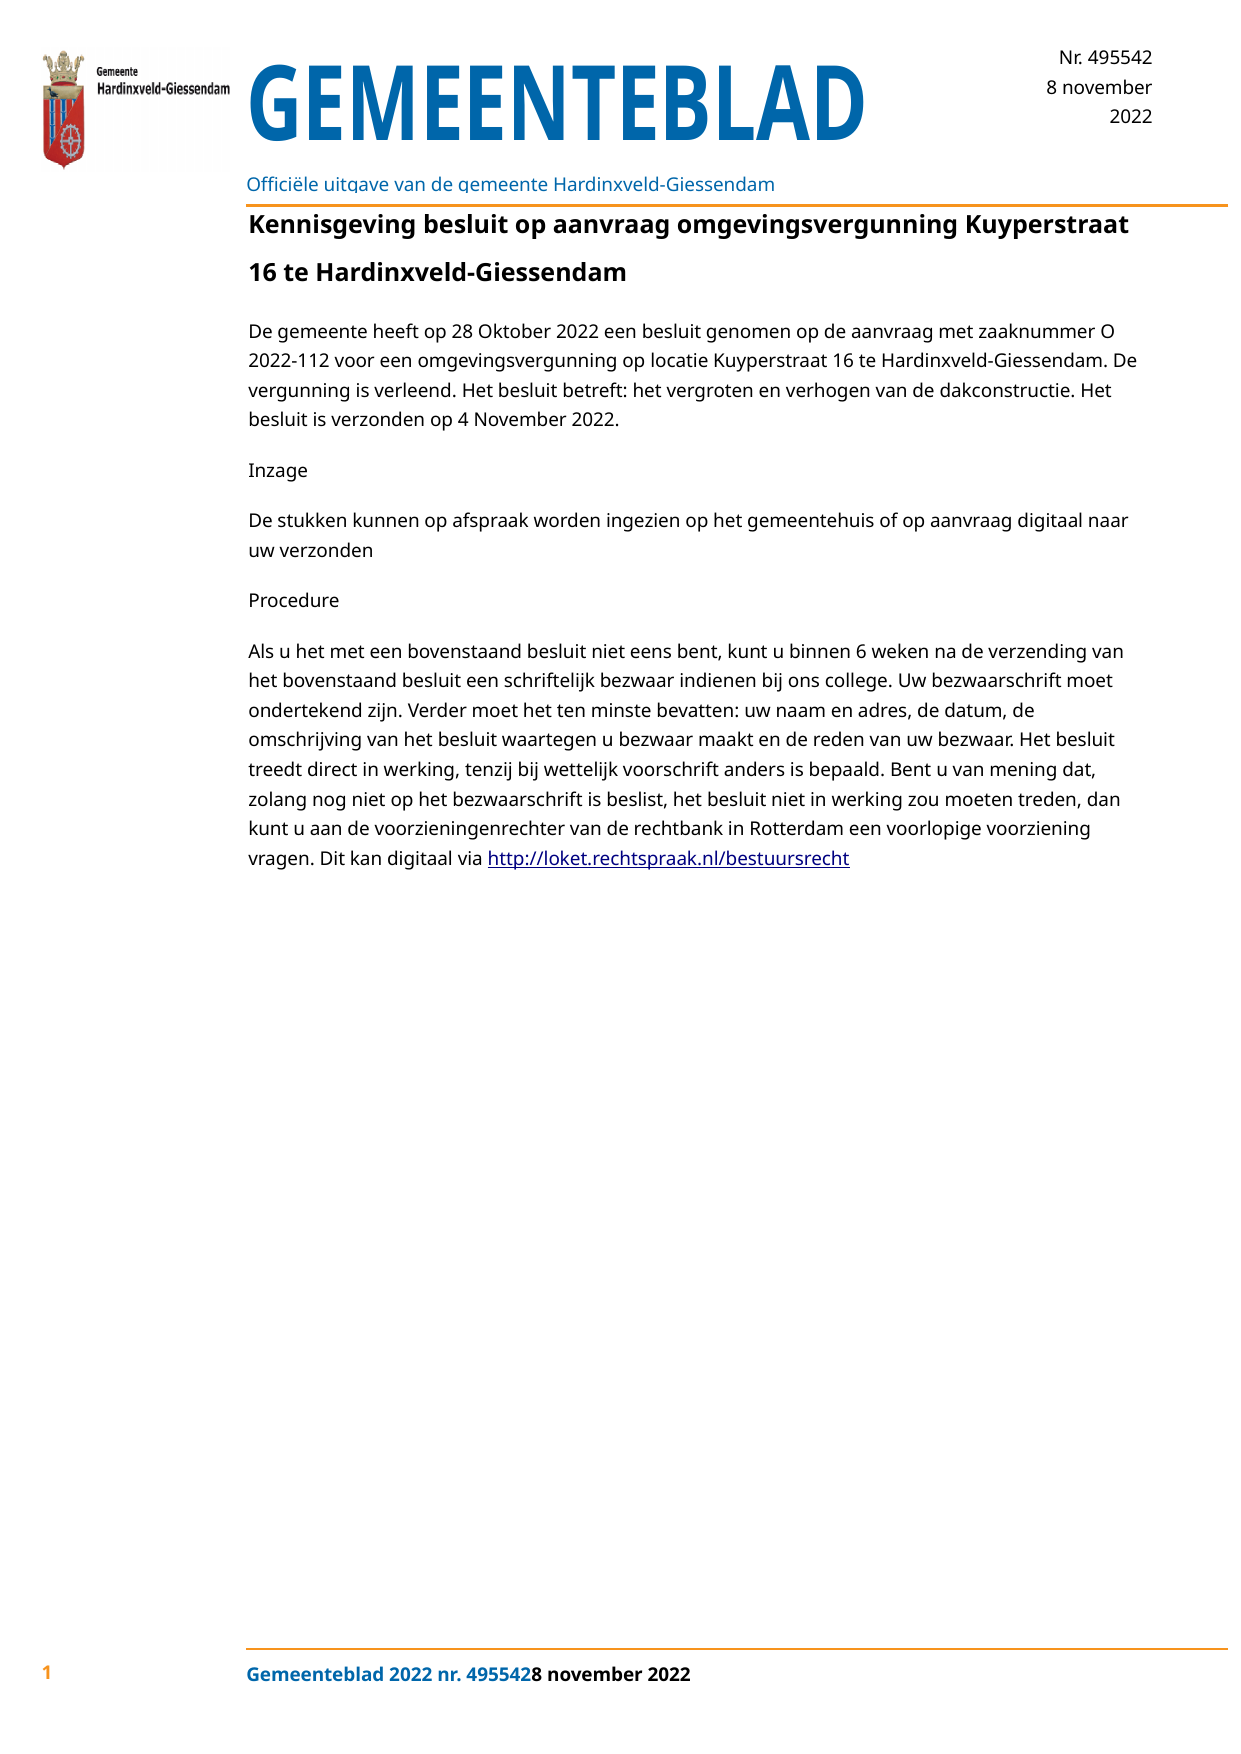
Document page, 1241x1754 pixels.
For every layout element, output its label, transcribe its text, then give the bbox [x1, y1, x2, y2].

text Als u het met een bovenstaand besluit niet eens bent, kunt u binnen 6 weken na de verzending van het bovenstaand besluit een schriftelijk bezwaar indienen bij ons college. Uw bezwaarschrift moet ondertekend zijn. Verder moet het ten minste bevatten: uw naam en adres, de datum, de omschrijving van het besluit waartegen u bezwaar maakt en de reden van uw bezwaar. Het besluit treedt direct in werking, tenzij bij wettelijk voorschrift anders is bepaald. Bent u van mening dat, zolang nog niet op het bezwaarschrift is beslist, het besluit niet in werking zou moeten treden, dan kunt u aan de voorzieningenrechter van de rechtbank in Rotterdam een voorlopige voorziening vragen. Dit kan digitaal via http://loket.rechtspraak.nl/bestuursrecht [248, 638, 1152, 871]
picture [41, 47, 231, 172]
text Procedure [248, 587, 1152, 613]
text Kennisgeving besluit op aanvraag omgevingsvergunning Kuyperstraat 16 te Hardinxveld-Giessendam [248, 207, 1152, 288]
text Inzage [248, 457, 1152, 483]
text De gemeente heeft op 28 Oktober 2022 een besluit genomen op de aanvraag met zaaknummer O 2022-112 voor een omgevingsvergunning op locatie Kuyperstraat 16 te Hardinxveld-Giessendam. De vergunning is verleend. Het besluit betreft: het vergroten en verhogen van de dakconstructie. Het besluit is verzonden op 4 November 2022. [248, 318, 1152, 432]
text De stukken kunnen op afspraak worden ingezien op het gemeentehuis of op aanvraag digitaal naar uw verzonden [248, 507, 1152, 563]
